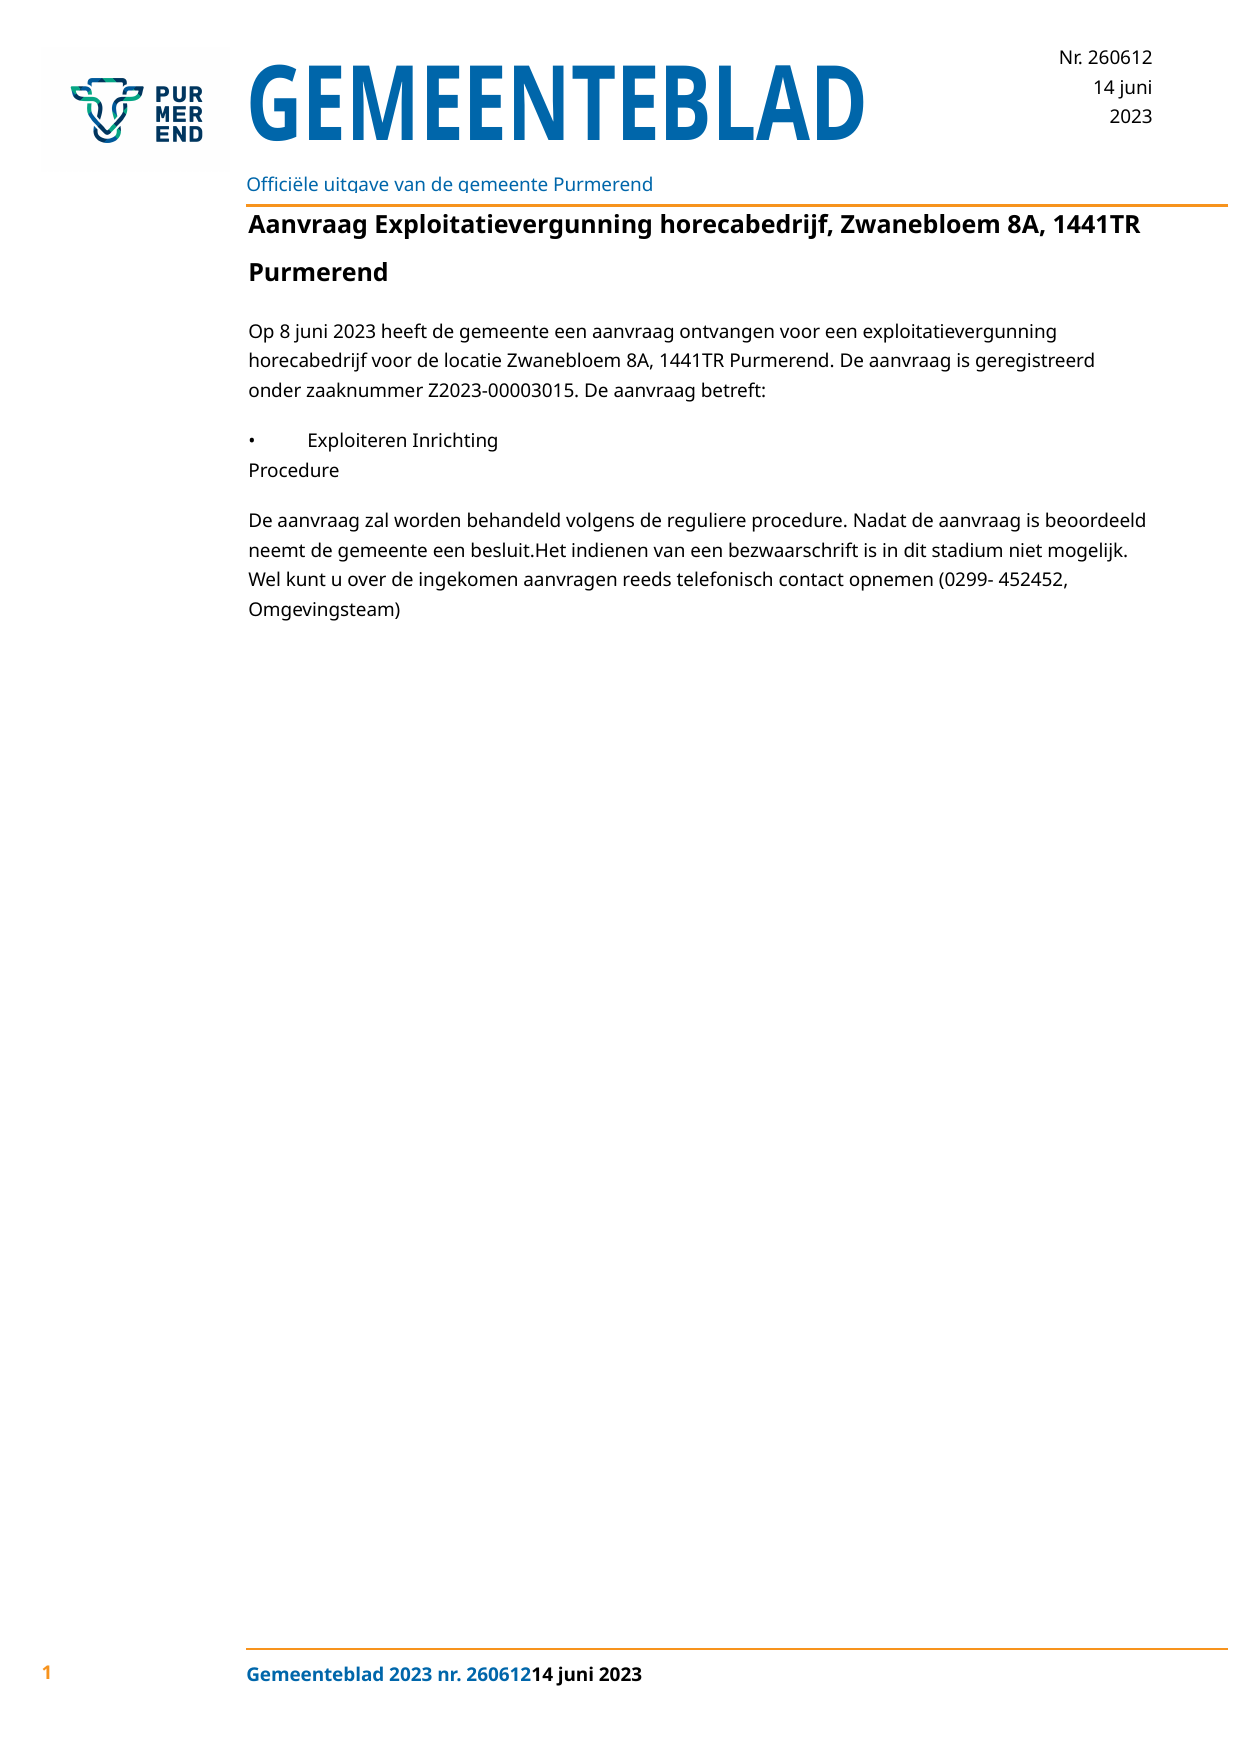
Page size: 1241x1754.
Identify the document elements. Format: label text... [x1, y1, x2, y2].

text Procedure [248, 457, 1152, 483]
picture [41, 47, 231, 172]
text Op 8 juni 2023 heeft de gemeente een aanvraag ontvangen voor een exploitatievergunning horecabedrijf voor de locatie Zwanebloem 8A, 1441TR Purmerend. De aanvraag is geregistreerd onder zaaknummer Z2023-00003015. De aanvraag betreft: [248, 318, 1152, 403]
text De aanvraag zal worden behandeld volgens de reguliere procedure. Nadat de aanvraag is beoordeeld neemt de gemeente een besluit.Het indienen van een bezwaarschrift is in dit stadium niet mogelijk. Wel kunt u over de ingekomen aanvragen reeds telefonisch contact opnemen (0299- 452452, Omgevingsteam) [248, 507, 1152, 622]
text Aanvraag Exploitatievergunning horecabedrijf, Zwanebloem 8A, 1441TR Purmerend [248, 207, 1152, 288]
list Exploiteren Inrichting [248, 427, 1152, 453]
